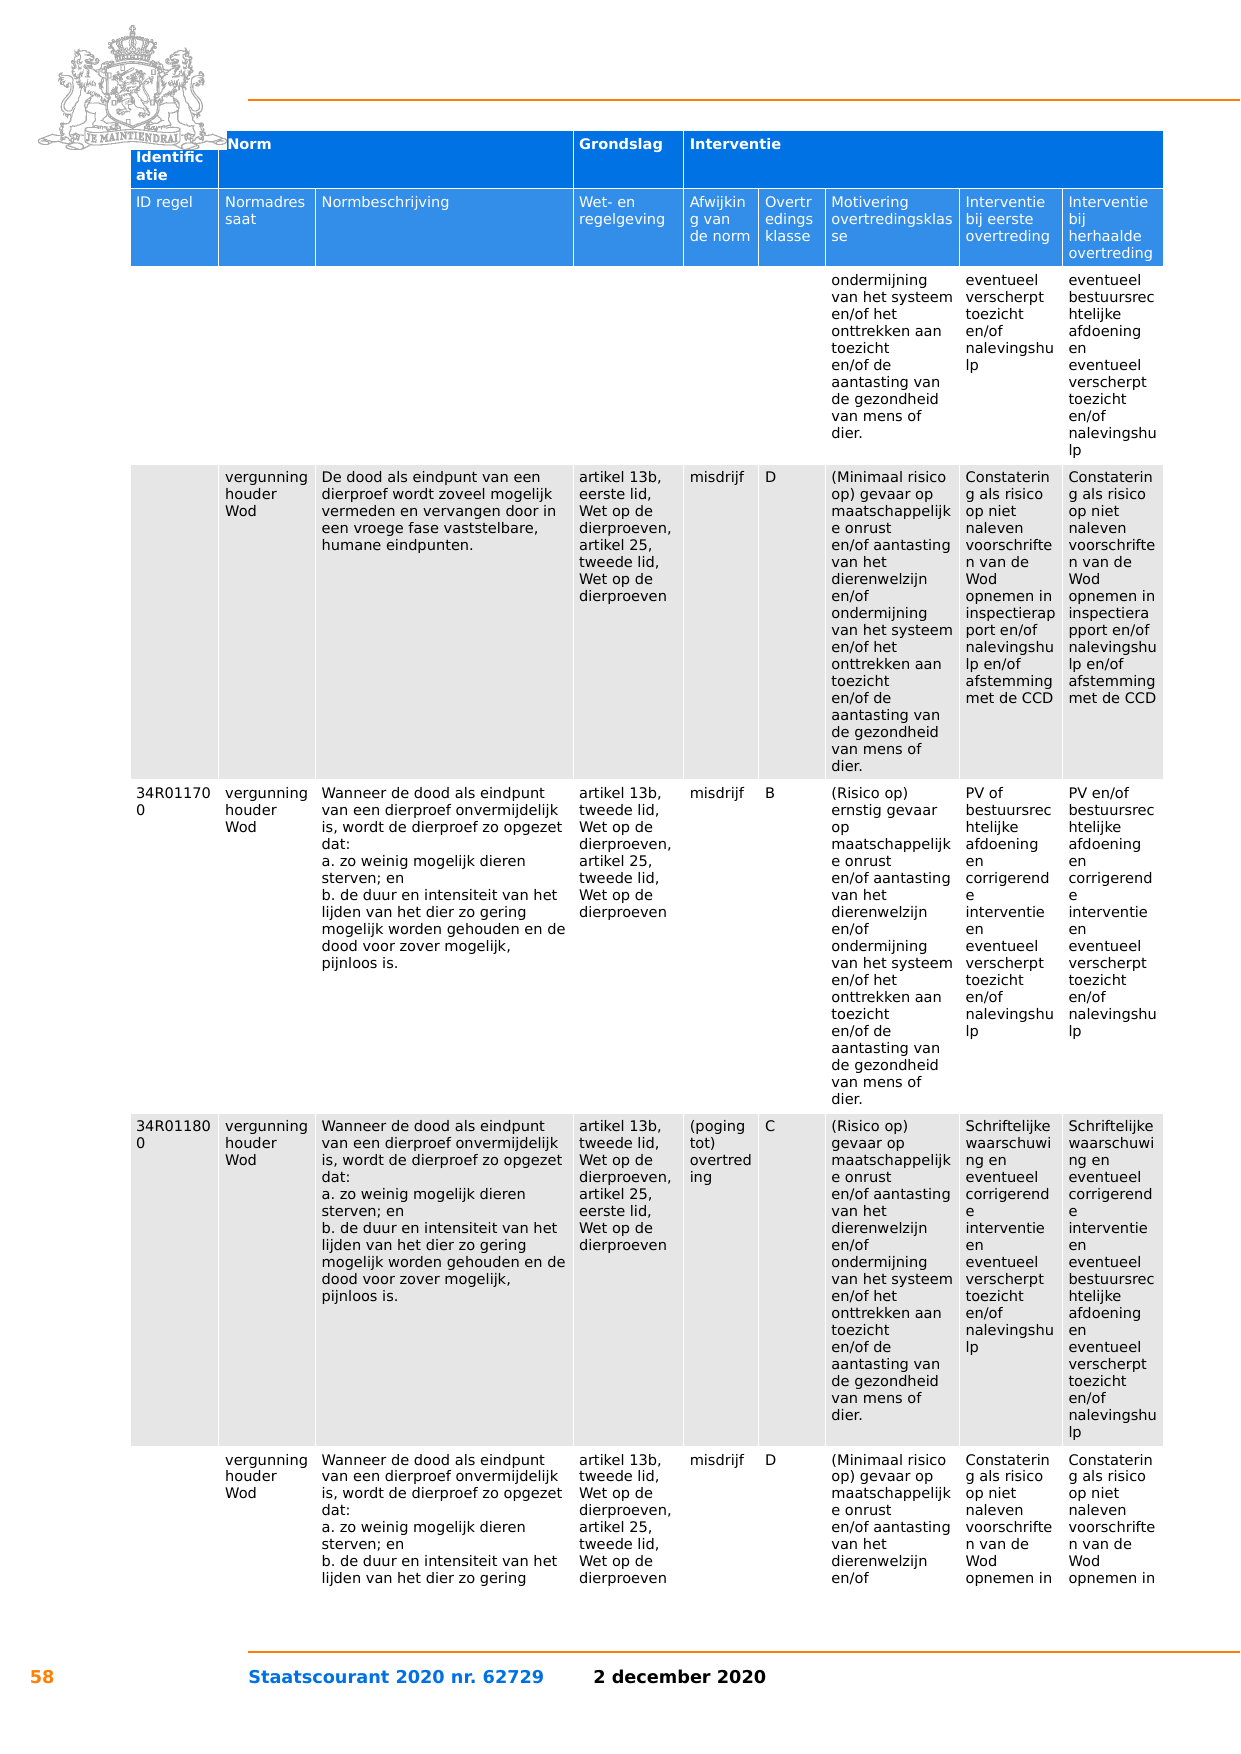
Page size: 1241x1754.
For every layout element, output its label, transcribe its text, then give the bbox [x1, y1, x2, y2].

table_cell C [759, 1114, 825, 1446]
table_cell vergunninghouder Wod [219, 1114, 315, 1446]
table_cell Wet- en regelgeving [574, 189, 683, 266]
table_cell Motivering overtredingsklasse [826, 189, 959, 266]
table_header Norm [219, 131, 573, 188]
table_cell vergunninghouder Wod [219, 1447, 315, 1592]
table_cell [131, 268, 218, 463]
table_cell vergunninghouder Wod [219, 781, 315, 1113]
table_cell [131, 465, 218, 779]
table_cell Constatering als risico op niet naleven voorschriften van de Wod opnemen in [960, 1447, 1062, 1592]
table_cell misdrijf [684, 465, 758, 779]
table_cell Wanneer de dood als eindpunt van een dierproef onvermijdelijk is, wordt de dierproef zo opgezet dat: a. zo weinig mogelijk dieren sterven; en b. de duur en intensiteit van het lijden van het dier zo gering [316, 1447, 573, 1592]
table_cell artikel 13b, tweede lid, Wet op de dierproeven, artikel 25, eerste lid, Wet op de dierproeven [574, 1114, 683, 1446]
table_cell [219, 268, 315, 463]
picture [38, 25, 227, 150]
table_cell Interventie bij eerste overtreding [960, 189, 1062, 266]
table_cell ondermijning van het systeem en/of het onttrekken aan toezicht en/of de aantasting van de gezondheid van mens of dier. [826, 268, 959, 463]
table_cell Constatering als risico op niet naleven voorschriften van de Wod opnemen in [1063, 1447, 1163, 1592]
table_cell misdrijf [684, 781, 758, 1113]
table_cell Interventie bij herhaalde overtreding [1063, 189, 1163, 266]
table_cell Afwijking van de norm [684, 189, 758, 266]
table_cell Wanneer de dood als eindpunt van een dierproef onvermijdelijk is, wordt de dierproef zo opgezet dat: a. zo weinig mogelijk dieren sterven; en b. de duur en intensiteit van het lijden van het dier zo gering mogelijk worden gehouden en de dood voor zover mogelijk, pijnloos is. [316, 1114, 573, 1446]
table_cell Schriftelijke waarschuwing en eventueel corrigerende interventie en eventueel bestuursrechtelijke afdoening en eventueel verscherpt toezicht en/of nalevingshulp [1063, 1114, 1163, 1446]
table_cell [574, 268, 683, 463]
table_cell [316, 268, 573, 463]
table_cell (Minimaal risico op) gevaar op maatschappelijke onrust en/of aantasting van het dierenwelzijn en/of ondermijning van het systeem en/of het onttrekken aan toezicht en/of de aantasting van de gezondheid van mens of dier. [826, 465, 959, 779]
table_cell Constatering als risico op niet naleven voorschriften van de Wod opnemen in inspectierapport en/of nalevingshulp en/of afstemming met de CCD [1063, 465, 1163, 779]
table_cell artikel 13b, eerste lid, Wet op de dierproeven, artikel 25, tweede lid, Wet op de dierproeven [574, 465, 683, 779]
table_header Identificatie [131, 150, 218, 188]
table_cell B [759, 781, 825, 1113]
table_cell eventueel verscherpt toezicht en/of nalevingshulp [960, 268, 1062, 463]
table_header Grondslag [574, 131, 683, 188]
table_cell Normbeschrijving [316, 189, 573, 266]
table_cell 34R011700 [131, 781, 218, 1113]
table_cell Constatering als risico op niet naleven voorschriften van de Wod opnemen in inspectierapport en/of nalevingshulp en/of afstemming met de CCD [960, 465, 1062, 779]
table_cell PV of bestuursrechtelijke afdoening en corrigerende interventie en eventueel verscherpt toezicht en/of nalevingshulp [960, 781, 1062, 1113]
table_cell Wanneer de dood als eindpunt van een dierproef onvermijdelijk is, wordt de dierproef zo opgezet dat: a. zo weinig mogelijk dieren sterven; en b. de duur en intensiteit van het lijden van het dier zo gering mogelijk worden gehouden en de dood voor zover mogelijk, pijnloos is. [316, 781, 573, 1113]
table_cell De dood als eindpunt van een dierproef wordt zoveel mogelijk vermeden en vervangen door in een vroege fase vaststelbare, humane eindpunten. [316, 465, 573, 779]
table_cell 34R011800 [131, 1114, 218, 1446]
table_cell ID regel [131, 189, 218, 266]
table_cell misdrijf [684, 1447, 758, 1592]
table_cell artikel 13b, tweede lid, Wet op de dierproeven, artikel 25, tweede lid, Wet op de dierproeven [574, 781, 683, 1113]
table_cell D [759, 1447, 825, 1592]
table_cell (Risico op) ernstig gevaar op maatschappelijke onrust en/of aantasting van het dierenwelzijn en/of ondermijning van het systeem en/of het onttrekken aan toezicht en/of de aantasting van de gezondheid van mens of dier. [826, 781, 959, 1113]
table_cell vergunninghouder Wod [219, 465, 315, 779]
table_cell [131, 1447, 218, 1592]
table_cell [759, 268, 825, 463]
table_cell Normadressaat [219, 189, 315, 266]
table_cell (poging tot) overtreding [684, 1114, 758, 1446]
table_cell artikel 13b, tweede lid, Wet op de dierproeven, artikel 25, tweede lid, Wet op de dierproeven [574, 1447, 683, 1592]
table_cell [684, 268, 758, 463]
table_cell (Minimaal risico op) gevaar op maatschappelijke onrust en/of aantasting van het dierenwelzijn en/of [826, 1447, 959, 1592]
table_cell eventueel bestuursrechtelijke afdoening en eventueel verscherpt toezicht en/of nalevingshulp [1063, 268, 1163, 463]
table_cell PV en/of bestuursrechtelijke afdoening en corrigerende interventie en eventueel verscherpt toezicht en/of nalevingshulp [1063, 781, 1163, 1113]
table_cell Overtredingsklasse [759, 189, 825, 266]
table_header Interventie [684, 131, 1163, 188]
table_cell (Risico op) gevaar op maatschappelijke onrust en/of aantasting van het dierenwelzijn en/of ondermijning van het systeem en/of het onttrekken aan toezicht en/of de aantasting van de gezondheid van mens of dier. [826, 1114, 959, 1446]
table_cell Schriftelijke waarschuwing en eventueel corrigerende interventie en eventueel verscherpt toezicht en/of nalevingshulp [960, 1114, 1062, 1446]
table_cell D [759, 465, 825, 779]
